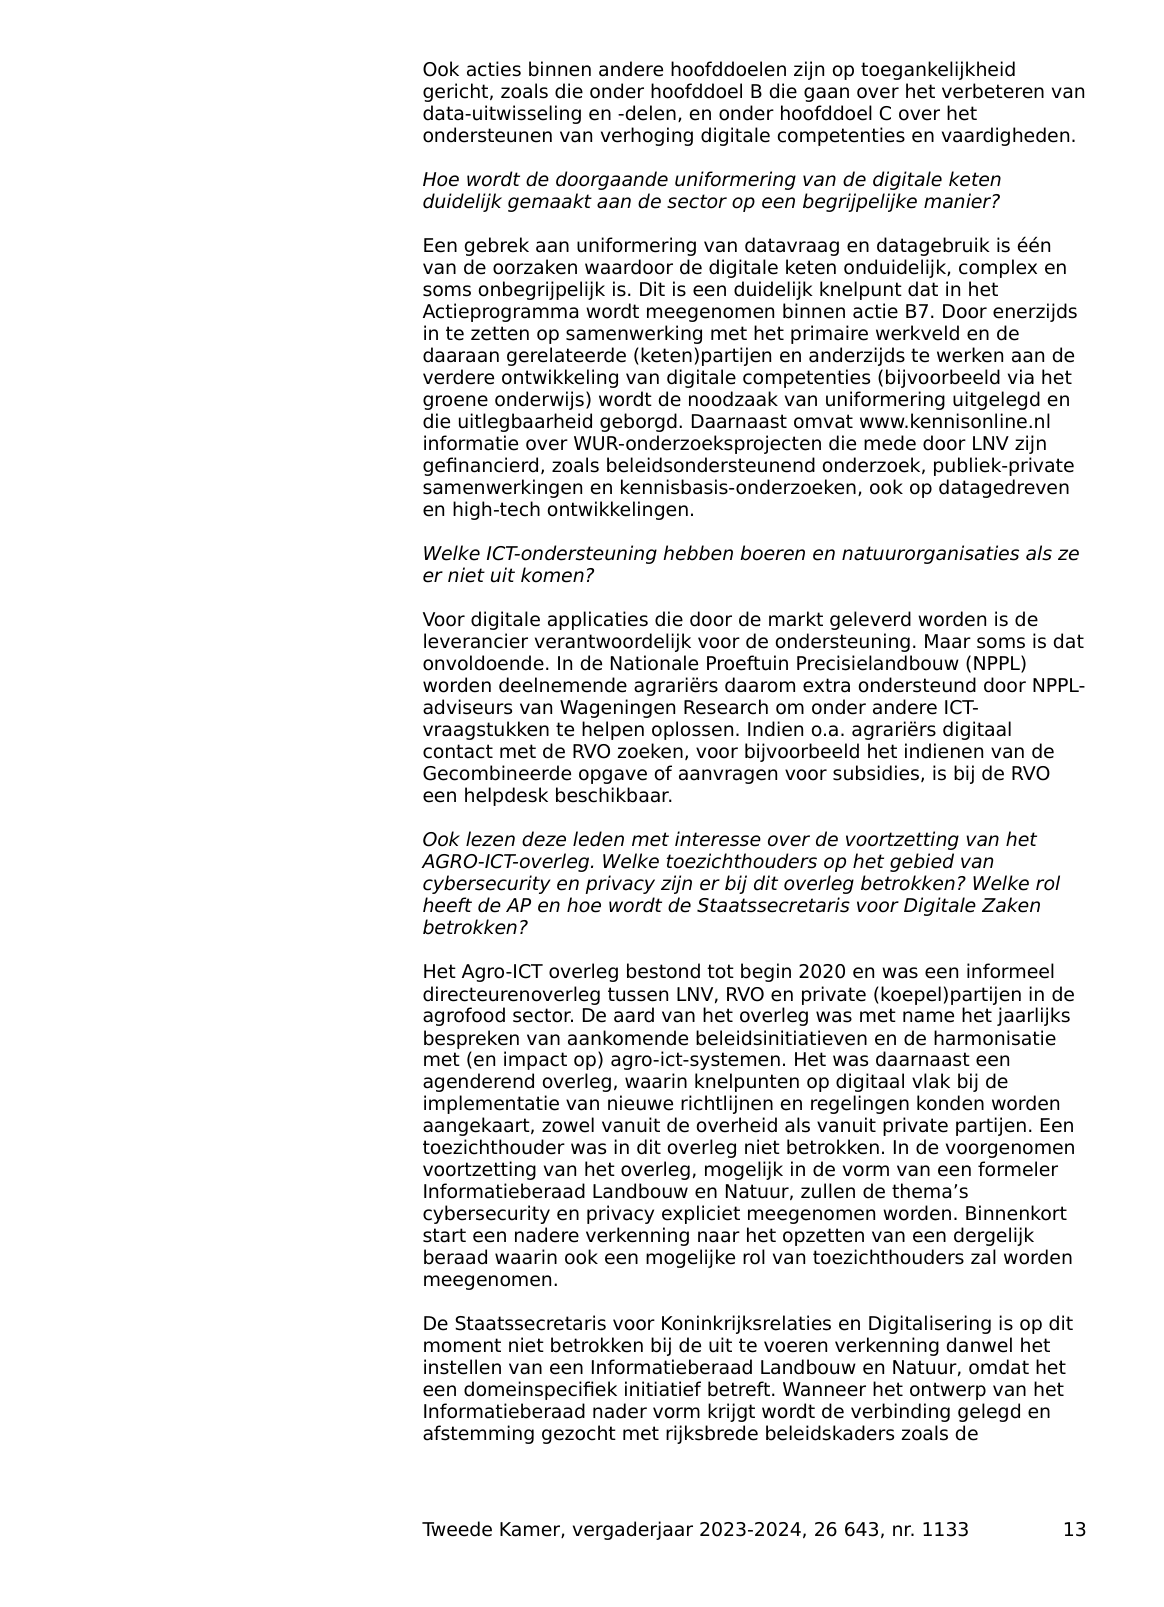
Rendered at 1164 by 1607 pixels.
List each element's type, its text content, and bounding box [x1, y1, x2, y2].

text Ook acties binnen andere hoofddoelen zijn op toegankelijkheid gericht, zoals die onder hoofddoel B die gaan over het verbeteren van data-uitwisseling en -delen, en onder hoofddoel C over het ondersteunen van verhoging digitale competenties en vaardigheden. [422, 59, 1087, 147]
text De Staatssecretaris voor Koninkrijksrelaties en Digitalisering is op dit moment niet betrokken bij de uit te voeren verkenning danwel het instellen van een Informatieberaad Landbouw en Natuur, omdat het een domeinspecifiek initiatief betreft. Wanneer het ontwerp van het Informatieberaad nader vorm krijgt wordt de verbinding gelegd en afstemming gezocht met rijksbrede beleidskaders zoals de [422, 1313, 1087, 1445]
text Ook lezen deze leden met interesse over de voortzetting van het AGRO-ICT-overleg. Welke toezichthouders op het gebied van cybersecurity en privacy zijn er bij dit overleg betrokken? Welke rol heeft de AP en hoe wordt de Staatssecretaris voor Digitale Zaken betrokken? [422, 829, 1087, 939]
text Hoe wordt de doorgaande uniformering van de digitale keten duidelijk gemaakt aan de sector op een begrijpelijke manier? [422, 169, 1087, 213]
text Een gebrek aan uniformering van datavraag en datagebruik is één van de oorzaken waardoor de digitale keten onduidelijk, complex en soms onbegrijpelijk is. Dit is een duidelijk knelpunt dat in het Actieprogramma wordt meegenomen binnen actie B7. Door enerzijds in te zetten op samenwerking met het primaire werkveld en de daaraan gerelateerde (keten)partijen en anderzijds te werken aan de verdere ontwikkeling van digitale competenties (bijvoorbeeld via het groene onderwijs) wordt de noodzaak van uniformering uitgelegd en die uitlegbaarheid geborgd. Daarnaast omvat www.kennisonline.nl informatie over WUR-onderzoeksprojecten die mede door LNV zijn gefinancierd, zoals beleidsondersteunend onderzoek, publiek-private samenwerkingen en kennisbasis-onderzoeken, ook op datagedreven en high-tech ontwikkelingen. [422, 235, 1087, 521]
text Welke ICT-ondersteuning hebben boeren en natuurorganisaties als ze er niet uit komen? [422, 543, 1087, 587]
text Het Agro-ICT overleg bestond tot begin 2020 en was een informeel directeurenoverleg tussen LNV, RVO en private (koepel)partijen in de agrofood sector. De aard van het overleg was met name het jaarlijks bespreken van aankomende beleidsinitiatieven en de harmonisatie met (en impact op) agro-ict-systemen. Het was daarnaast een agenderend overleg, waarin knelpunten op digitaal vlak bij de implementatie van nieuwe richtlijnen en regelingen konden worden aangekaart, zowel vanuit de overheid als vanuit private partijen. Een toezichthouder was in dit overleg niet betrokken. In de voorgenomen voortzetting van het overleg, mogelijk in de vorm van een formeler Informatieberaad Landbouw en Natuur, zullen de thema’s cybersecurity en privacy expliciet meegenomen worden. Binnenkort start een nadere verkenning naar het opzetten van een dergelijk beraad waarin ook een mogelijke rol van toezichthouders zal worden meegenomen. [422, 961, 1087, 1291]
text Voor digitale applicaties die door de markt geleverd worden is de leverancier verantwoordelijk voor de ondersteuning. Maar soms is dat onvoldoende. In de Nationale Proeftuin Precisielandbouw (NPPL) worden deelnemende agrariërs daarom extra ondersteund door NPPL-adviseurs van Wageningen Research om onder andere ICT-vraagstukken te helpen oplossen. Indien o.a. agrariërs digitaal contact met de RVO zoeken, voor bijvoorbeeld het indienen van de Gecombineerde opgave of aanvragen voor subsidies, is bij de RVO een helpdesk beschikbaar. [422, 609, 1087, 807]
